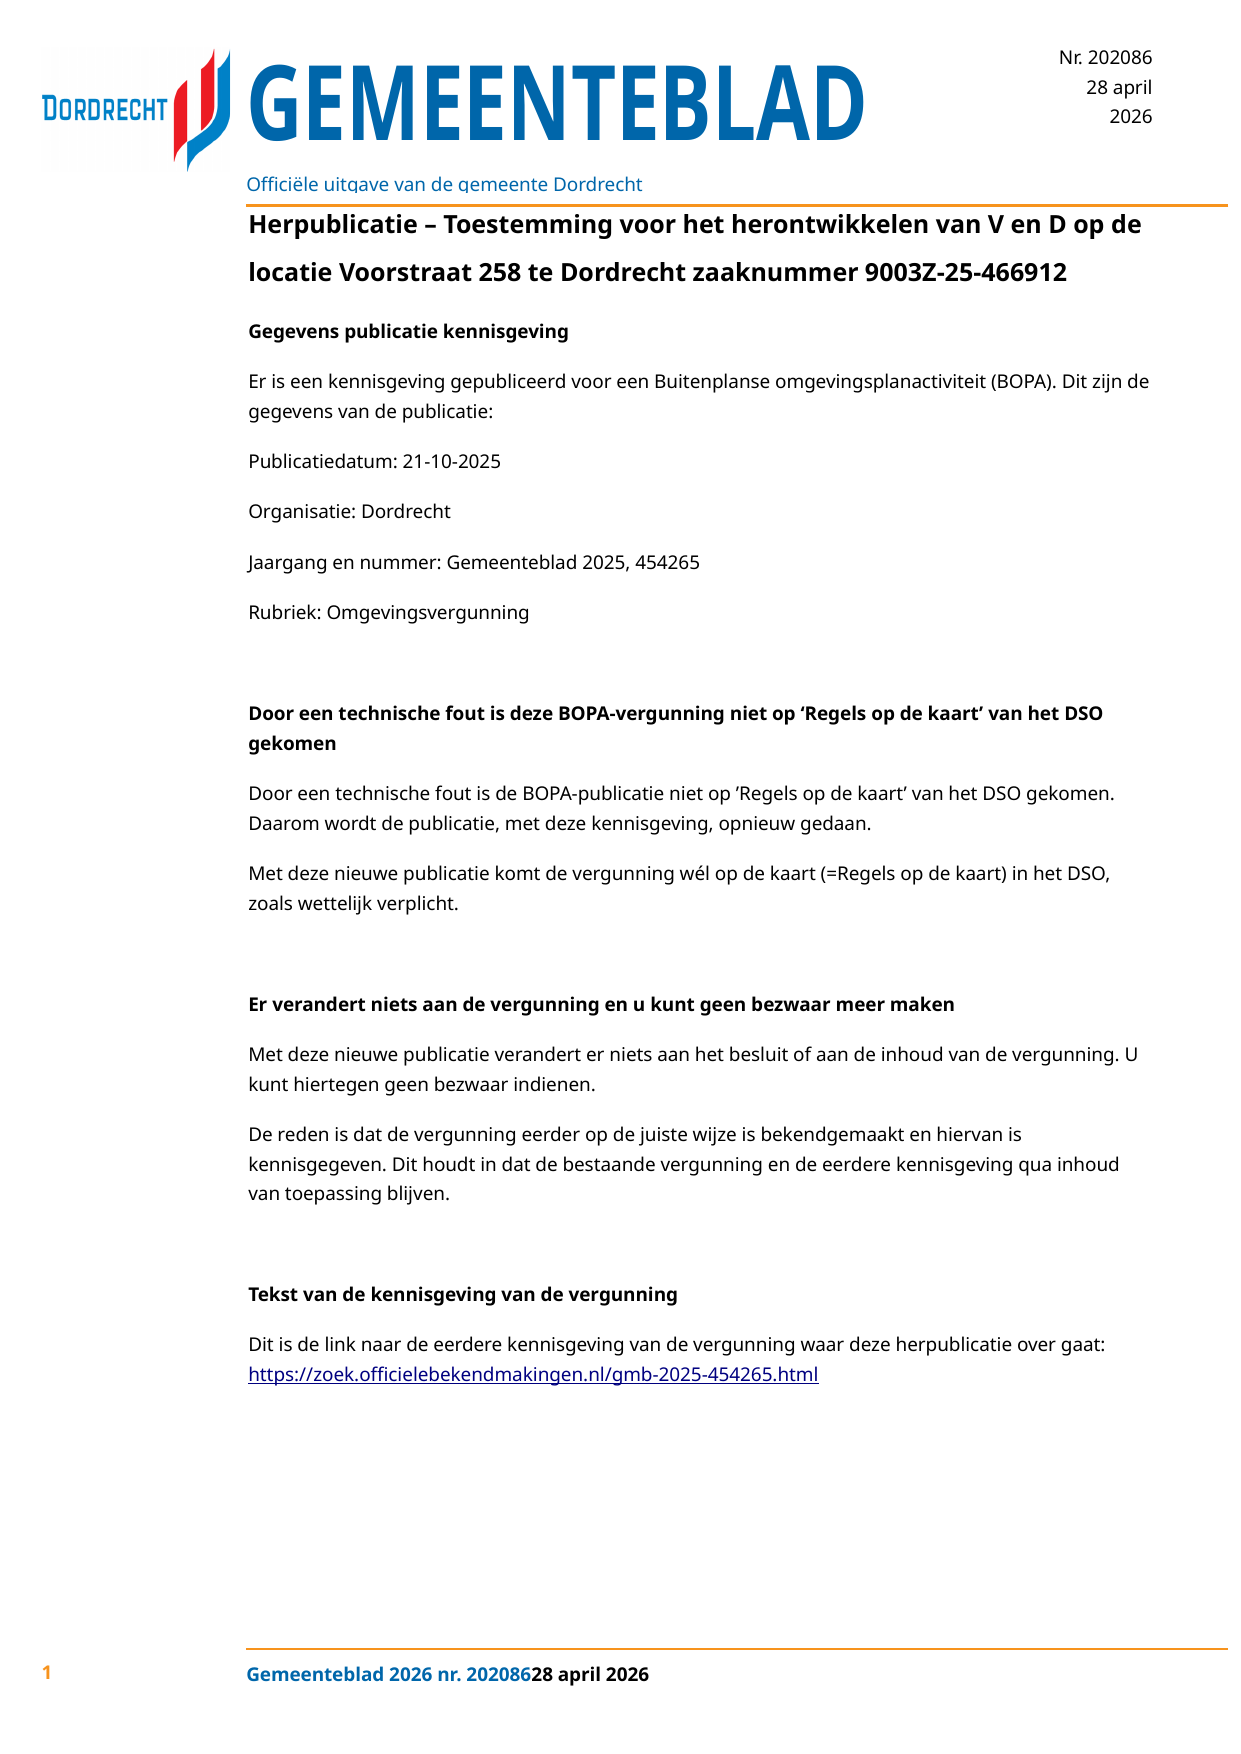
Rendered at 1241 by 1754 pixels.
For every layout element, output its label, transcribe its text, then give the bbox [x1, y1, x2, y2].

text Tekst van de kennisgeving van de vergunning [248, 1281, 1152, 1307]
text De reden is dat de vergunning eerder op de juiste wijze is bekendgemaakt en hiervan is kennisgegeven. Dit houdt in dat de bestaande vergunning en de eerdere kennisgeving qua inhoud van toepassing blijven. [248, 1121, 1152, 1206]
text Rubriek: Omgevingsvergunning [248, 599, 1152, 625]
text Met deze nieuwe publicatie verandert er niets aan het besluit of aan de inhoud van de vergunning. U kunt hiertegen geen bezwaar indienen. [248, 1041, 1152, 1097]
text Met deze nieuwe publicatie komt de vergunning wél op de kaart (=Regels op de kaart) in het DSO, zoals wettelijk verplicht. [248, 860, 1152, 916]
text Publicatiedatum: 21-10-2025 [248, 448, 1152, 474]
text Dit is de link naar de eerdere kennisgeving van de vergunning waar deze herpublicatie over gaat: https://zoek.officielebekendmakingen.nl/gmb-2025-454265.html [248, 1332, 1152, 1387]
text Er verandert niets aan de vergunning en u kunt geen bezwaar meer maken [248, 991, 1152, 1017]
text Er is een kennisgeving gepubliceerd voor een Buitenplanse omgevingsplanactiviteit (BOPA). Dit zijn de gegevens van de publicatie: [248, 368, 1152, 424]
text Gegevens publicatie kennisgeving [248, 318, 1152, 344]
text Jaargang en nummer: Gemeenteblad 2025, 454265 [248, 549, 1152, 575]
text Organisatie: Dordrecht [248, 499, 1152, 524]
picture [41, 47, 231, 172]
text Door een technische fout is de BOPA-publicatie niet op ’Regels op de kaart’ van het DSO gekomen. Daarom wordt de publicatie, met deze kennisgeving, opnieuw gedaan. [248, 780, 1152, 836]
text Door een technische fout is deze BOPA-vergunning niet op ‘Regels op de kaart’ van het DSO gekomen [248, 700, 1152, 756]
text Herpublicatie – Toestemming voor het herontwikkelen van V en D op de locatie Voorstraat 258 te Dordrecht zaaknummer 9003Z-25-466912 [248, 207, 1152, 288]
